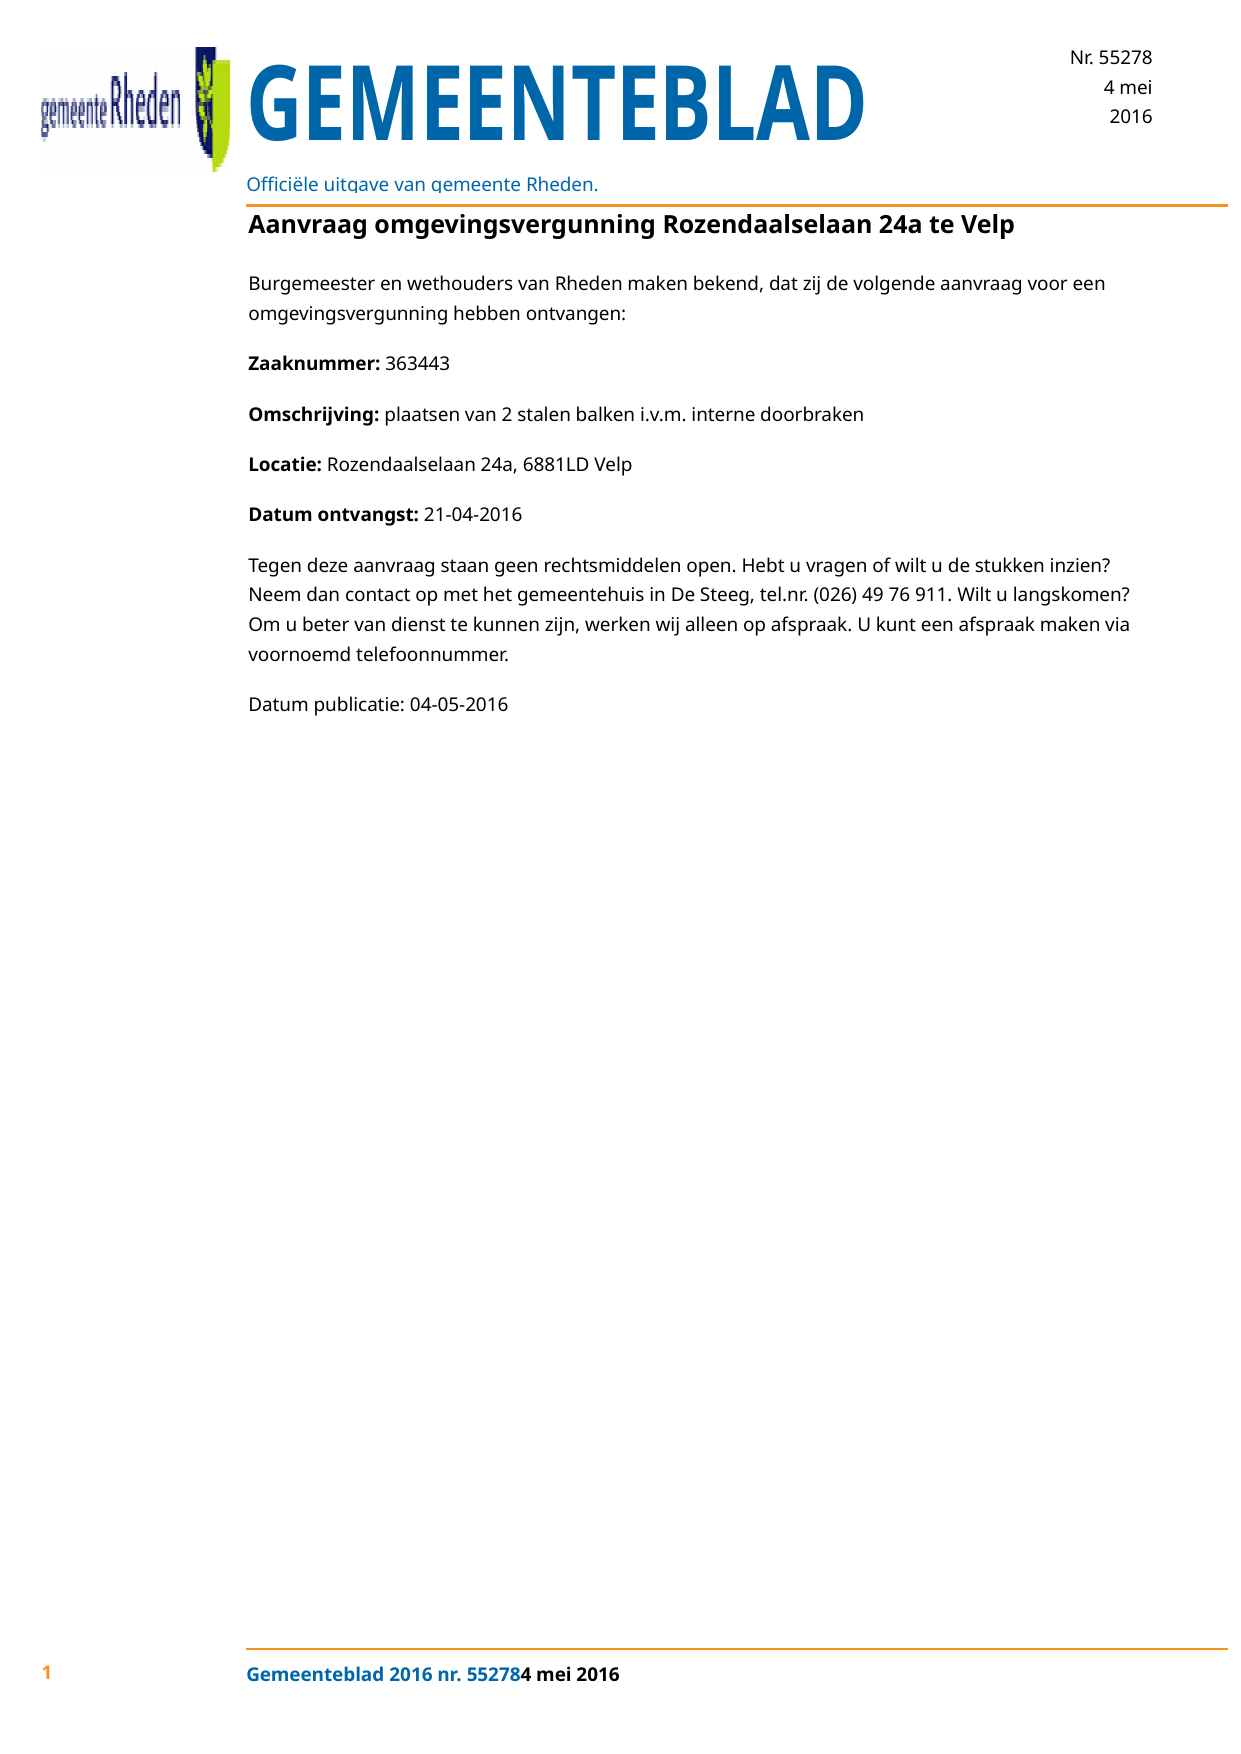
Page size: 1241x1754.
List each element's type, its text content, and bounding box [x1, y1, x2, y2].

text Zaaknummer: 363443 [248, 350, 1152, 376]
text Tegen deze aanvraag staan geen rechtsmiddelen open. Hebt u vragen of wilt u de stukken inzien? Neem dan contact op met het gemeentehuis in De Steeg, tel.nr. (026) 49 76 911. Wilt u langskomen? Om u beter van dienst te kunnen zijn, werken wij alleen op afspraak. U kunt een afspraak maken via voornoemd telefoonnummer. [248, 552, 1152, 666]
text Aanvraag omgevingsvergunning Rozendaalselaan 24a te Velp [248, 207, 1152, 241]
text Omschrijving: plaatsen van 2 stalen balken i.v.m. interne doorbraken [248, 401, 1152, 426]
text Datum ontvangst: 21-04-2016 [248, 502, 1152, 527]
text Locatie: Rozendaalselaan 24a, 6881LD Velp [248, 451, 1152, 477]
text Burgemeester en wethouders van Rheden maken bekend, dat zij de volgende aanvraag voor een omgevingsvergunning hebben ontvangen: [248, 270, 1152, 326]
text Datum publicatie: 04-05-2016 [248, 691, 1152, 717]
picture [41, 47, 231, 172]
